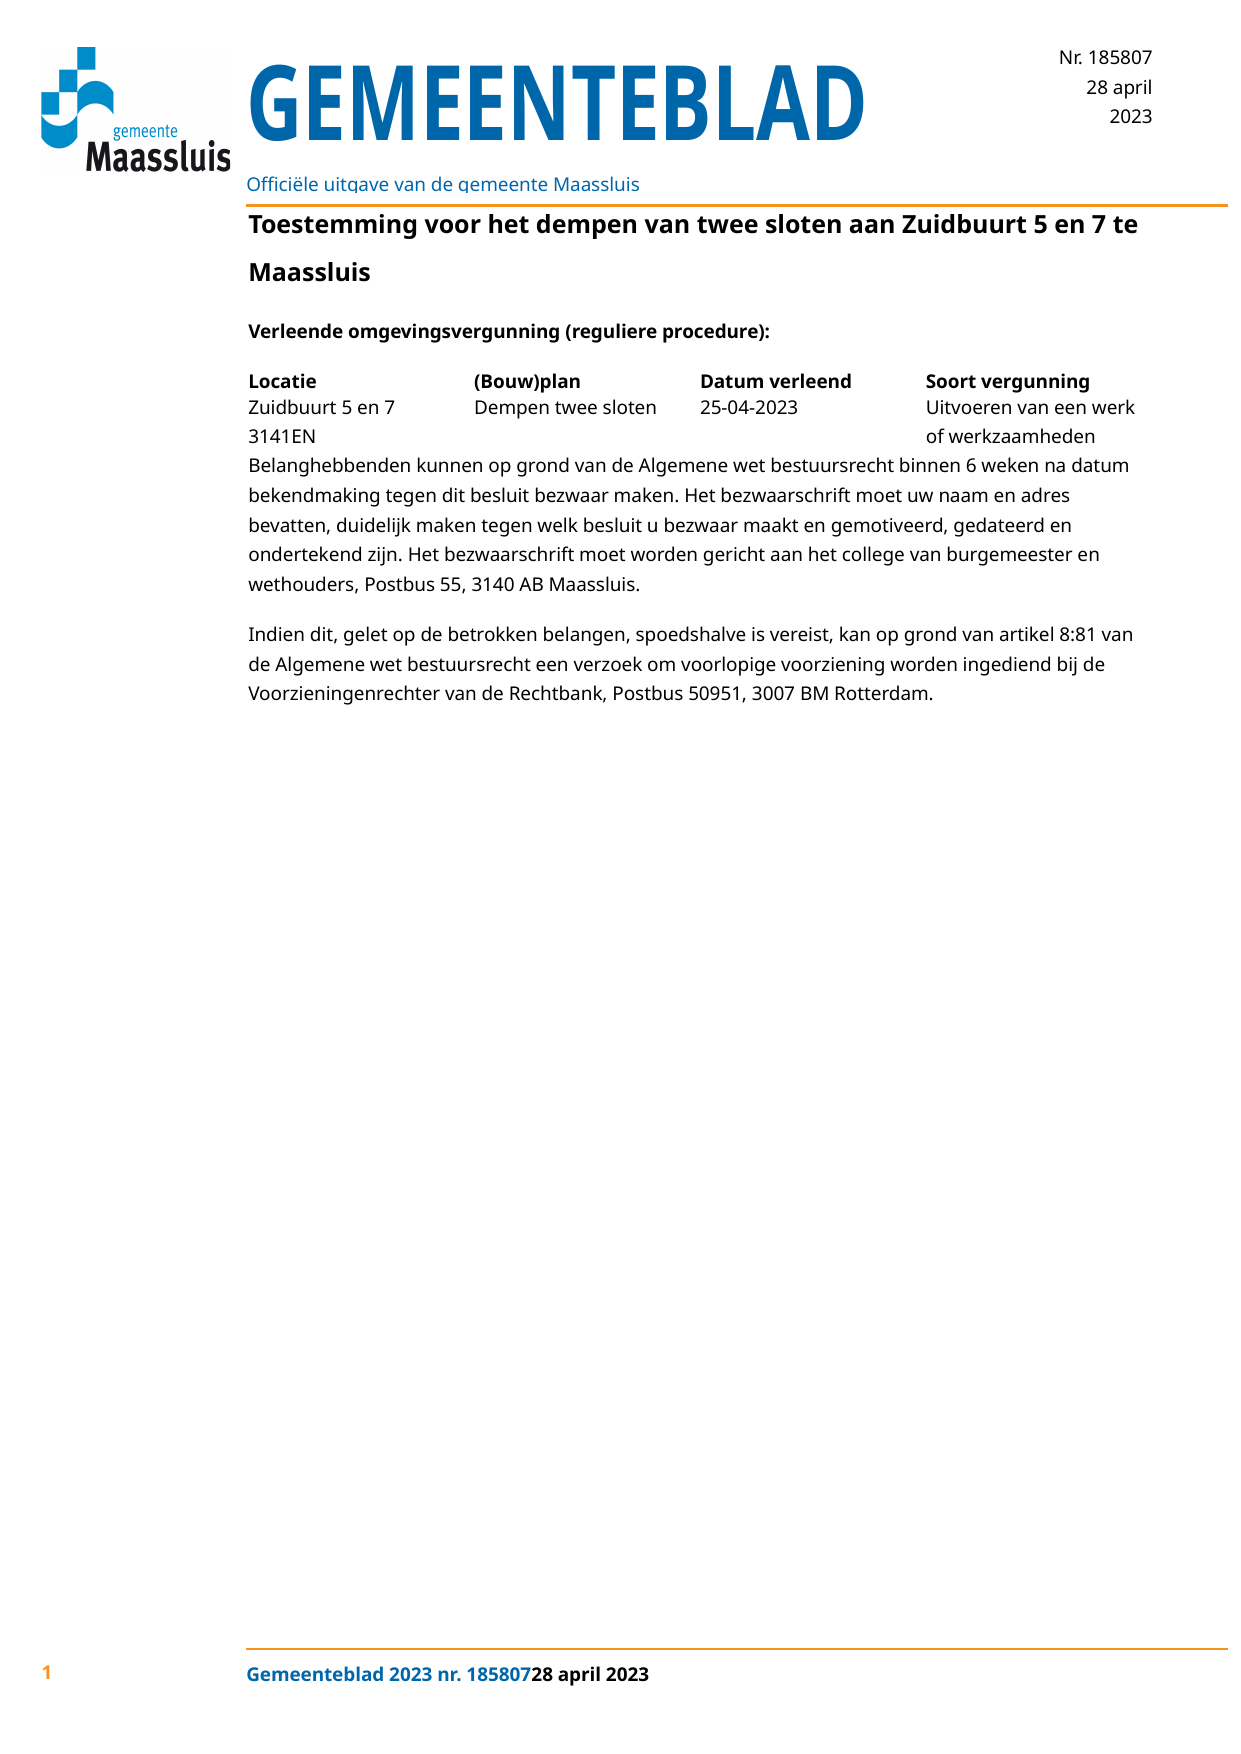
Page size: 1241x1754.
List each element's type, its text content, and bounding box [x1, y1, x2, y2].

table_header Datum verleend [700, 369, 926, 394]
picture [41, 47, 77, 92]
table_cell 25-04-2023 [700, 394, 926, 449]
picture [41, 47, 231, 172]
table_cell Dempen twee sloten [474, 394, 700, 449]
text Belanghebbenden kunnen op grond van de Algemene wet bestuursrecht binnen 6 weken na datum bekendmaking tegen dit besluit bezwaar maken. Het bezwaarschrift moet uw naam en adres bevatten, duidelijk maken tegen welk besluit u bezwaar maakt en gemotiveerd, gedateerd en ondertekend zijn. Het bezwaarschrift moet worden gericht aan het college van burgemeester en wethouders, Postbus 55, 3140 AB Maassluis. [248, 453, 1152, 597]
text Verleende omgevingsvergunning (reguliere procedure): [248, 318, 1152, 344]
table_header (Bouw)plan [474, 369, 700, 394]
text Toestemming voor het dempen van twee sloten aan Zuidbuurt 5 en 7 te Maassluis [248, 207, 1152, 288]
table_cell Zuidbuurt 5 en 7 3141EN [248, 394, 474, 449]
table_header Soort vergunning [926, 369, 1152, 394]
text Indien dit, gelet op de betrokken belangen, spoedshalve is vereist, kan op grond van artikel 8:81 van de Algemene wet bestuursrecht een verzoek om voorlopige voorziening worden ingediend bij de Voorzieningenrechter van de Rechtbank, Postbus 50951, 3007 BM Rotterdam. [248, 621, 1152, 706]
table_header Locatie [248, 369, 474, 394]
table_cell Uitvoeren van een werk of werkzaamheden [926, 394, 1152, 449]
